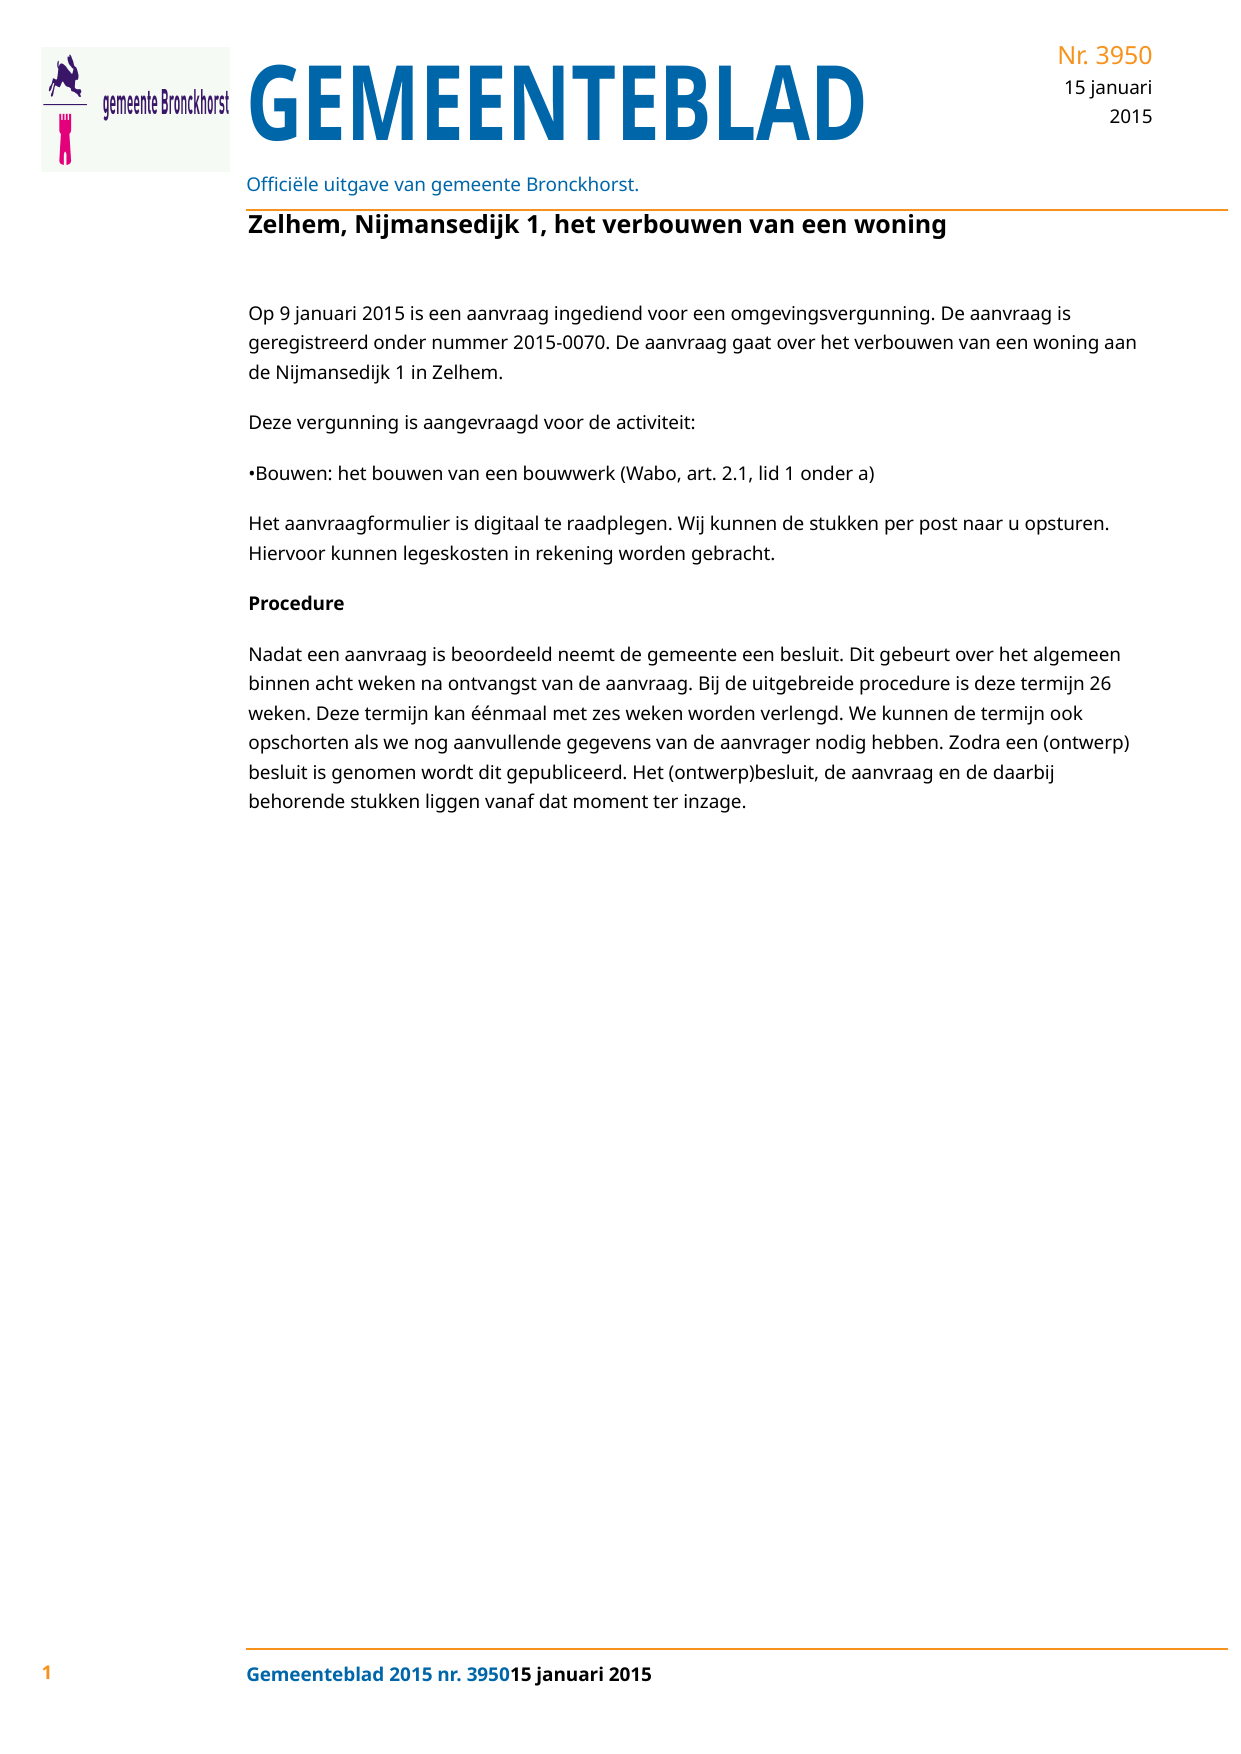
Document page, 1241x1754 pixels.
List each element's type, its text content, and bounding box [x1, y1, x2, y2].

text Op 9 januari 2015 is een aanvraag ingediend voor een omgevingsvergunning. De aanvraag is geregistreerd onder nummer 2015-0070. De aanvraag gaat over het verbouwen van een woning aan de Nijmansedijk 1 in Zelhem. [248, 300, 1152, 385]
text Procedure [248, 590, 1152, 616]
text Zelhem, Nijmansedijk 1, het verbouwen van een woning [248, 211, 1152, 241]
text Deze vergunning is aangevraagd voor de activiteit: [248, 409, 1152, 435]
text •Bouwen: het bouwen van een bouwwerk (Wabo, art. 2.1, lid 1 onder a) [248, 460, 1152, 486]
text Nadat een aanvraag is beoordeeld neemt de gemeente een besluit. Dit gebeurt over het algemeen binnen acht weken na ontvangst van de aanvraag. Bij de uitgebreide procedure is deze termijn 26 weken. Deze termijn kan éénmaal met zes weken worden verlengd. We kunnen de termijn ook opschorten als we nog aanvullende gegevens van de aanvrager nodig hebben. Zodra een (ontwerp) besluit is genomen wordt dit gepubliceerd. Het (ontwerp)besluit, de aanvraag en de daarbij behorende stukken liggen vanaf dat moment ter inzage. [248, 641, 1152, 814]
text Het aanvraagformulier is digitaal te raadplegen. Wij kunnen de stukken per post naar u opsturen. Hiervoor kunnen legeskosten in rekening worden gebracht. [248, 510, 1152, 566]
picture [41, 47, 231, 172]
